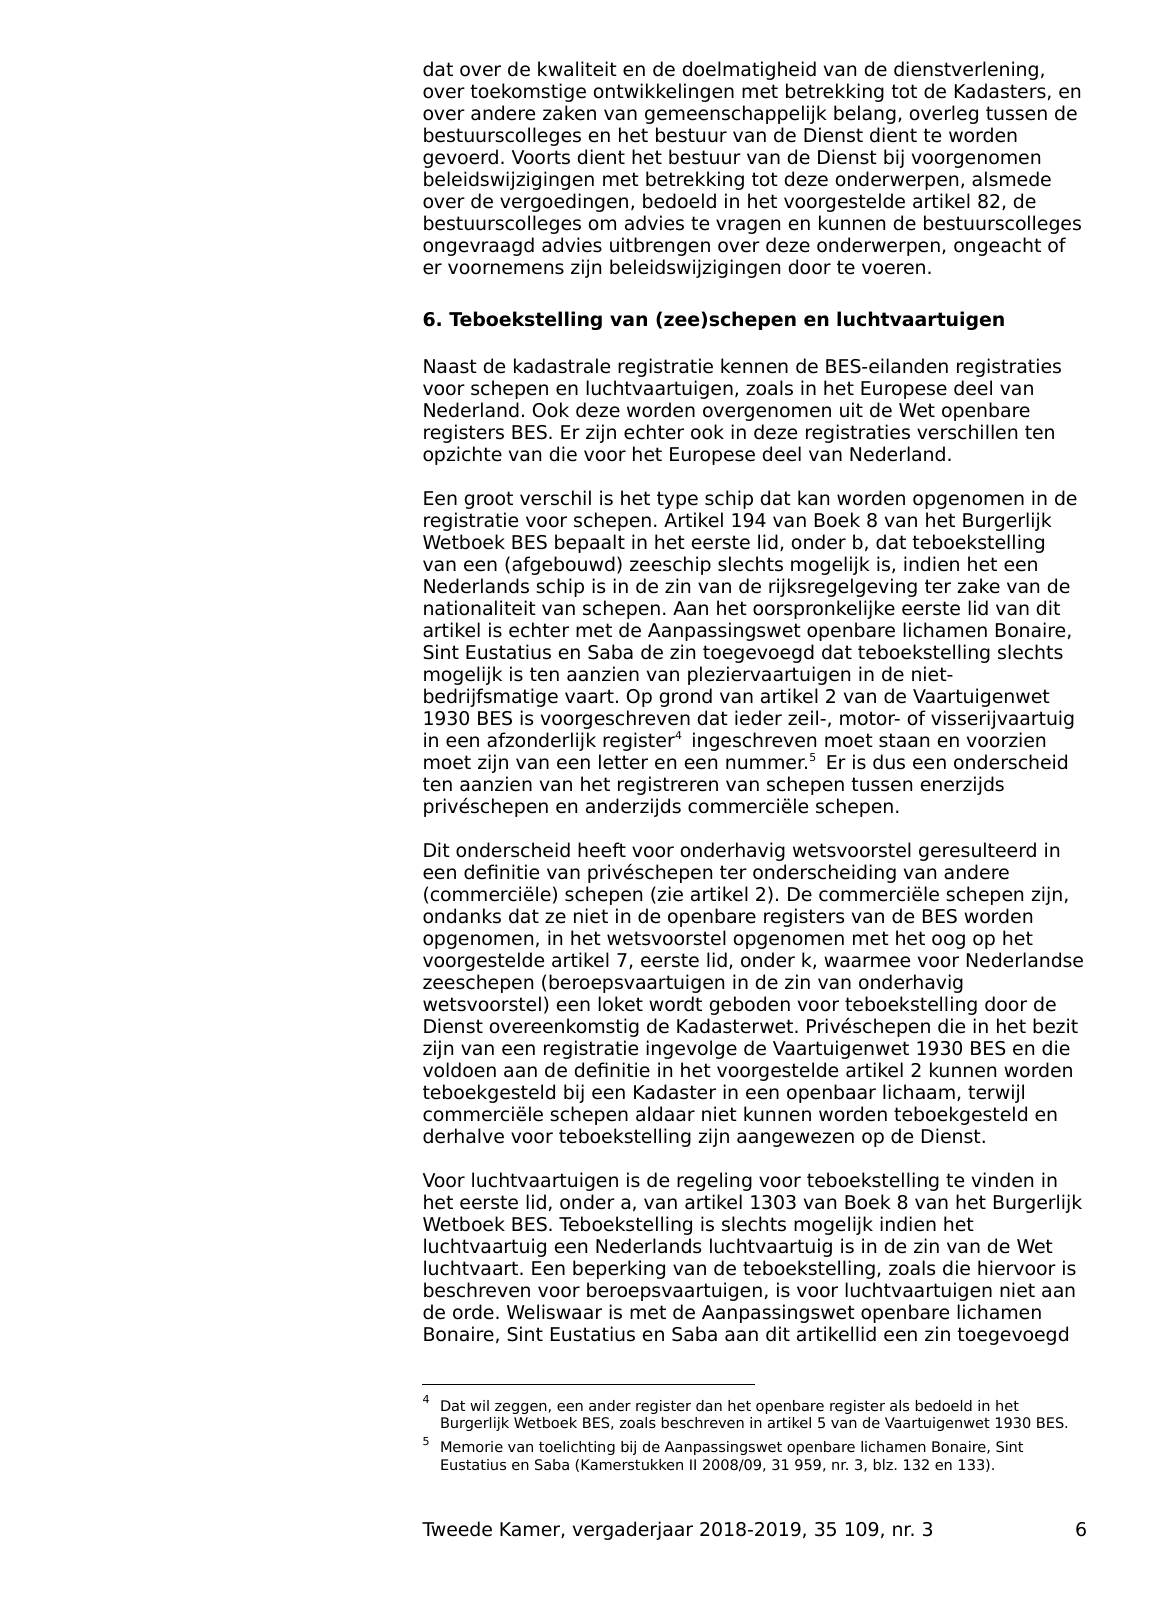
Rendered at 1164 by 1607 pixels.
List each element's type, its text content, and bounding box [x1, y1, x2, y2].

text Dit onderscheid heeft voor onderhavig wetsvoorstel geresulteerd in een definitie van privéschepen ter onderscheiding van andere (commerciële) schepen (zie artikel 2). De commerciële schepen zijn, ondanks dat ze niet in de openbare registers van de BES worden opgenomen, in het wetsvoorstel opgenomen met het oog op het voorgestelde artikel 7, eerste lid, onder k, waarmee voor Nederlandse zeeschepen (beroepsvaartuigen in de zin van onderhavig wetsvoorstel) een loket wordt geboden voor teboekstelling door de Dienst overeenkomstig de Kadasterwet. Privéschepen die in het bezit zijn van een registratie ingevolge de Vaartuigenwet 1930 BES en die voldoen aan de definitie in het voorgestelde artikel 2 kunnen worden teboekgesteld bij een Kadaster in een openbaar lichaam, terwijl commerciële schepen aldaar niet kunnen worden teboekgesteld en derhalve voor teboekstelling zijn aangewezen op de Dienst. [422, 840, 1087, 1147]
text Naast de kadastrale registratie kennen de BES-eilanden registraties voor schepen en luchtvaartuigen, zoals in het Europese deel van Nederland. Ook deze worden overgenomen uit de Wet openbare registers BES. Er zijn echter ook in deze registraties verschillen ten opzichte van die voor het Europese deel van Nederland. [422, 356, 1087, 466]
text dat over de kwaliteit en de doelmatigheid van de dienstverlening, over toekomstige ontwikkelingen met betrekking tot de Kadasters, en over andere zaken van gemeenschappelijk belang, overleg tussen de bestuurscolleges en het bestuur van de Dienst dient te worden gevoerd. Voorts dient het bestuur van de Dienst bij voorgenomen beleidswijzigingen met betrekking tot deze onderwerpen, alsmede over de vergoedingen, bedoeld in het voorgestelde artikel 82, de bestuurscolleges om advies te vragen en kunnen de bestuurscolleges ongevraagd advies uitbrengen over deze onderwerpen, ongeacht of er voornemens zijn beleidswijzigingen door te voeren. [422, 59, 1087, 279]
text Memorie van toelichting bij de Aanpassingswet openbare lichamen Bonaire, Sint Eustatius en Saba (Kamerstukken II 2008/09, 31 959, nr. 3, blz. 132 en 133). [422, 1435, 1087, 1474]
subtitle 6. Teboekstelling van (zee)schepen en luchtvaartuigen [422, 309, 1087, 331]
text Een groot verschil is het type schip dat kan worden opgenomen in de registratie voor schepen. Artikel 194 van Boek 8 van het Burgerlijk Wetboek BES bepaalt in het eerste lid, onder b, dat teboekstelling van een (afgebouwd) zeeschip slechts mogelijk is, indien het een Nederlands schip is in de zin van de rijksregelgeving ter zake van de nationaliteit van schepen. Aan het oorspronkelijke eerste lid van dit artikel is echter met de Aanpassingswet openbare lichamen Bonaire, Sint Eustatius en Saba de zin toegevoegd dat teboekstelling slechts mogelijk is ten aanzien van pleziervaartuigen in de niet-bedrijfsmatige vaart. Op grond van artikel 2 van de Vaartuigenwet 1930 BES is voorgeschreven dat ieder zeil-, motor- of visserijvaartuig in een afzonderlijk register ingeschreven moet staan en voorzien moet zijn van een letter en een nummer. Er is dus een onderscheid ten aanzien van het registreren van schepen tussen enerzijds privéschepen en anderzijds commerciële schepen. [422, 488, 1087, 818]
text Dat wil zeggen, een ander register dan het openbare register als bedoeld in het Burgerlijk Wetboek BES, zoals beschreven in artikel 5 van de Vaartuigenwet 1930 BES. [422, 1393, 1087, 1432]
text Voor luchtvaartuigen is de regeling voor teboekstelling te vinden in het eerste lid, onder a, van artikel 1303 van Boek 8 van het Burgerlijk Wetboek BES. Teboekstelling is slechts mogelijk indien het luchtvaartuig een Nederlands luchtvaartuig is in de zin van de Wet luchtvaart. Een beperking van de teboekstelling, zoals die hiervoor is beschreven voor beroepsvaartuigen, is voor luchtvaartuigen niet aan de orde. Weliswaar is met de Aanpassingswet openbare lichamen Bonaire, Sint Eustatius en Saba aan dit artikellid een zin toegevoegd [422, 1170, 1087, 1346]
